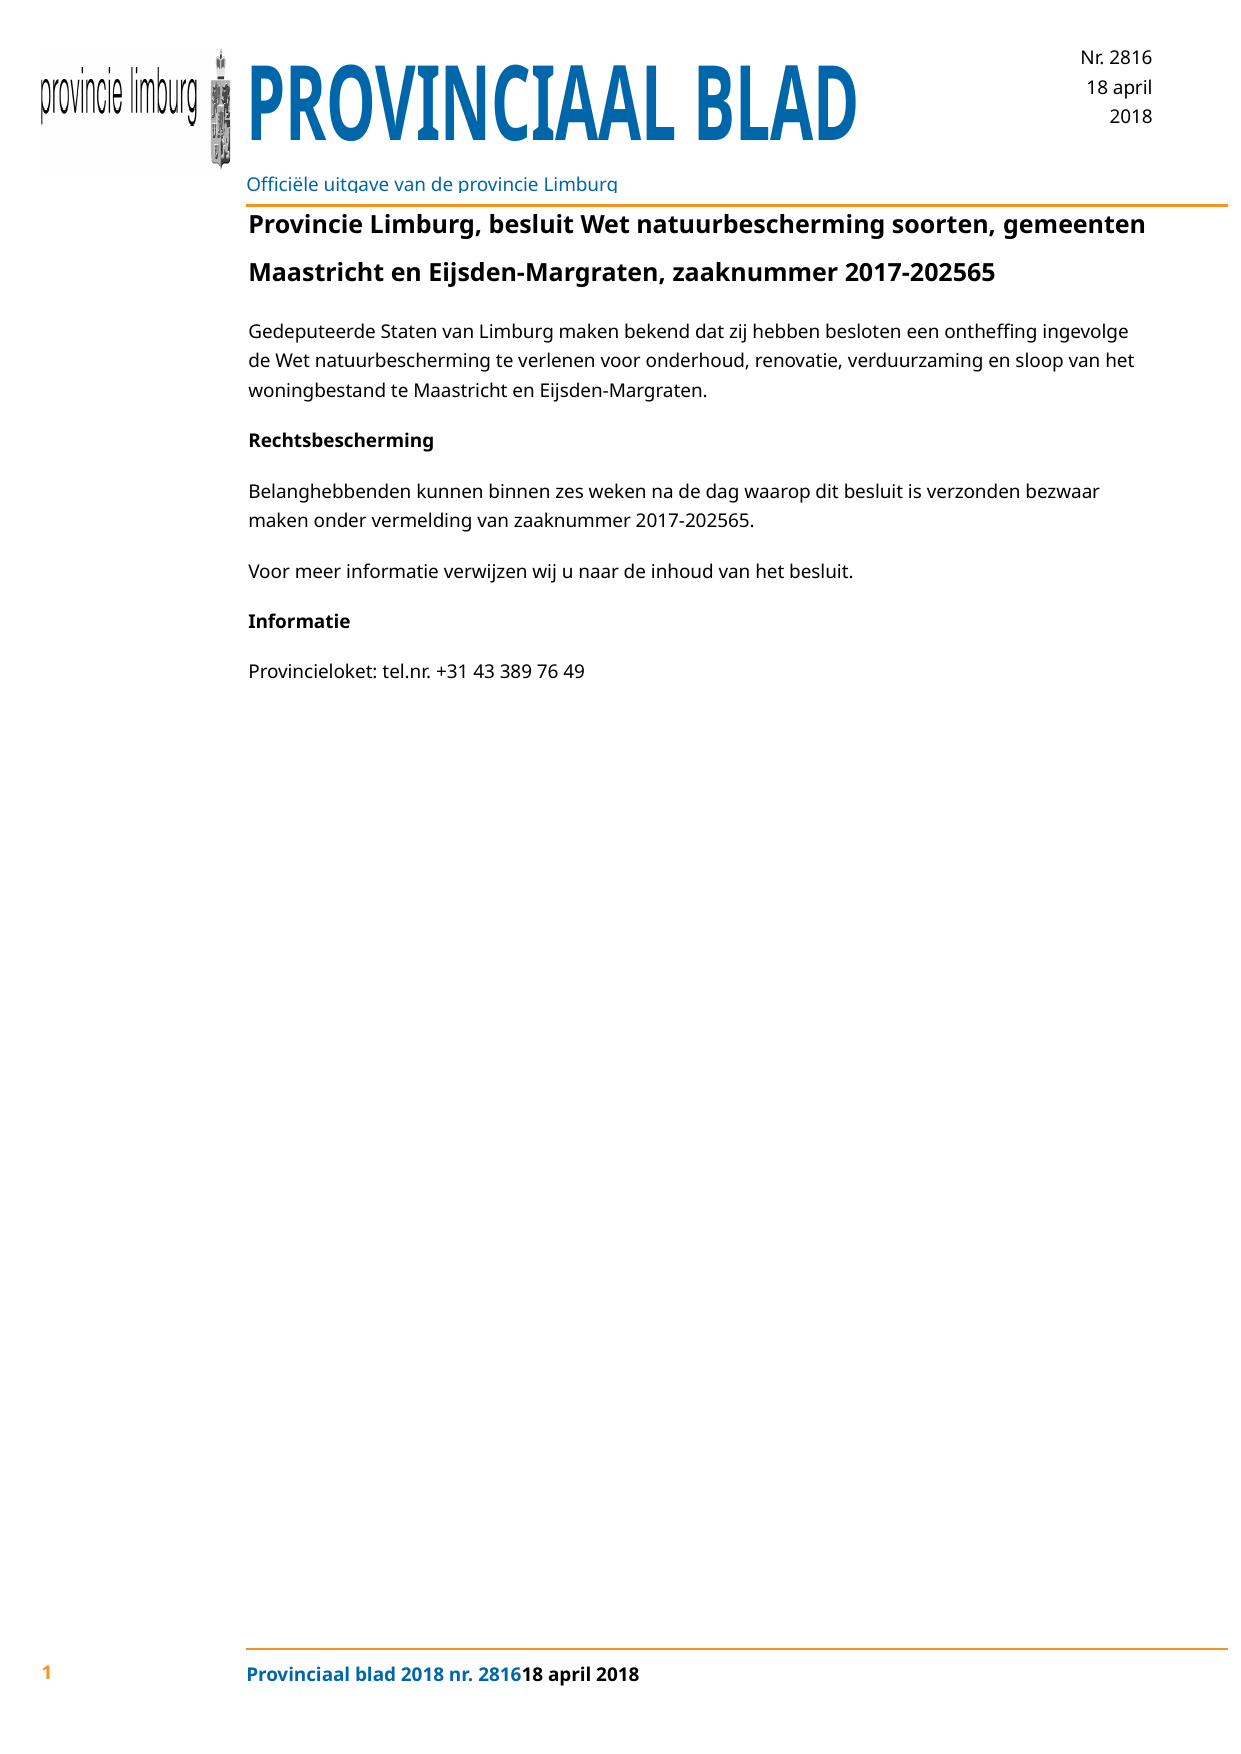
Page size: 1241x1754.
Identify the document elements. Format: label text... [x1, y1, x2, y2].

text Provincieloket: tel.nr. +31 43 389 76 49 [248, 659, 1152, 684]
text Gedeputeerde Staten van Limburg maken bekend dat zij hebben besloten een ontheffing ingevolge de Wet natuurbescherming te verlenen voor onderhoud, renovatie, verduurzaming en sloop van het woningbestand te Maastricht en Eijsden-Margraten. [248, 318, 1152, 403]
text Rechtsbescherming [248, 427, 1152, 453]
text Provincie Limburg, besluit Wet natuurbescherming soorten, gemeenten Maastricht en Eijsden-Margraten, zaaknummer 2017-202565 [248, 207, 1152, 288]
text Voor meer informatie verwijzen wij u naar de inhoud van het besluit. [248, 558, 1152, 584]
text Belanghebbenden kunnen binnen zes weken na de dag waarop dit besluit is verzonden bezwaar maken onder vermelding van zaaknummer 2017-202565. [248, 478, 1152, 533]
picture [41, 47, 231, 172]
text Informatie [248, 608, 1152, 634]
